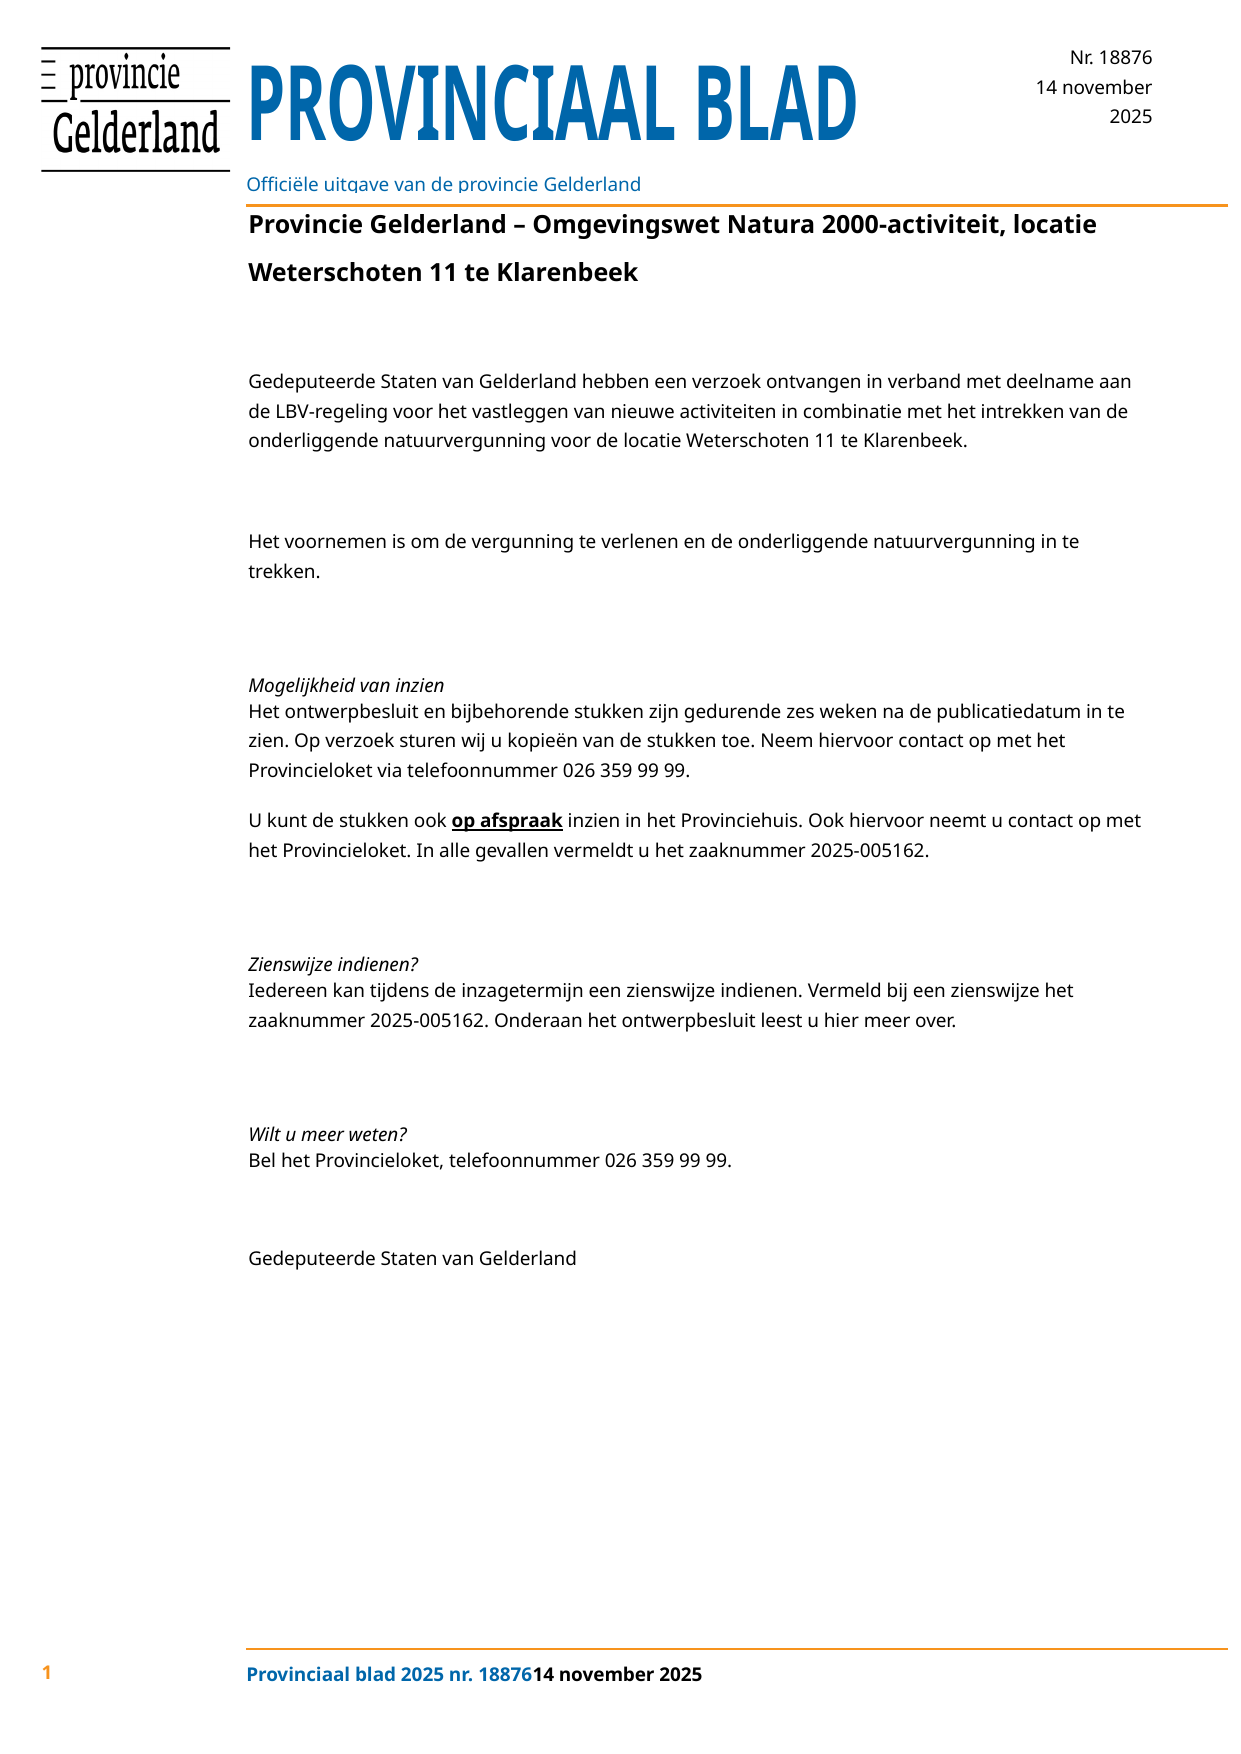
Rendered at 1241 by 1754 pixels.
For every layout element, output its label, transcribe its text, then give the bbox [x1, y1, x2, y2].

picture [41, 47, 231, 172]
text Het ontwerpbesluit en bijbehorende stukken zijn gedurende zes weken na de publicatiedatum in te zien. Op verzoek sturen wij u kopieën van de stukken toe. Neem hiervoor contact op met het Provincieloket via telefoonnummer 026 359 99 99. [248, 698, 1152, 783]
text Gedeputeerde Staten van Gelderland [248, 1245, 1152, 1271]
text Zienswijze indienen? [248, 952, 1152, 977]
text Iedereen kan tijdens de inzagetermijn een zienswijze indienen. Vermeld bij een zienswijze het zaaknummer 2025-005162. Onderaan het ontwerpbesluit leest u hier meer over. [248, 977, 1152, 1033]
text Provincie Gelderland – Omgevingswet Natura 2000-activiteit, locatie Weterschoten 11 te Klarenbeek [248, 207, 1152, 288]
text Gedeputeerde Staten van Gelderland hebben een verzoek ontvangen in verband met deelname aan de LBV-regeling voor het vastleggen van nieuwe activiteiten in combinatie met het intrekken van de onderliggende natuurvergunning voor de locatie Weterschoten 11 te Klarenbeek. [248, 368, 1152, 453]
text U kunt de stukken ook op afspraak inzien in het Provinciehuis. Ook hiervoor neemt u contact op met het Provincieloket. In alle gevallen vermeldt u het zaaknummer 2025-005162. [248, 808, 1152, 863]
text Mogelijkheid van inzien [248, 672, 1152, 698]
text Wilt u meer weten? [248, 1121, 1152, 1147]
text Bel het Provincieloket, telefoonnummer 026 359 99 99. [248, 1147, 1152, 1173]
text Het voornemen is om de vergunning te verlenen en de onderliggende natuurvergunning in te trekken. [248, 528, 1152, 584]
